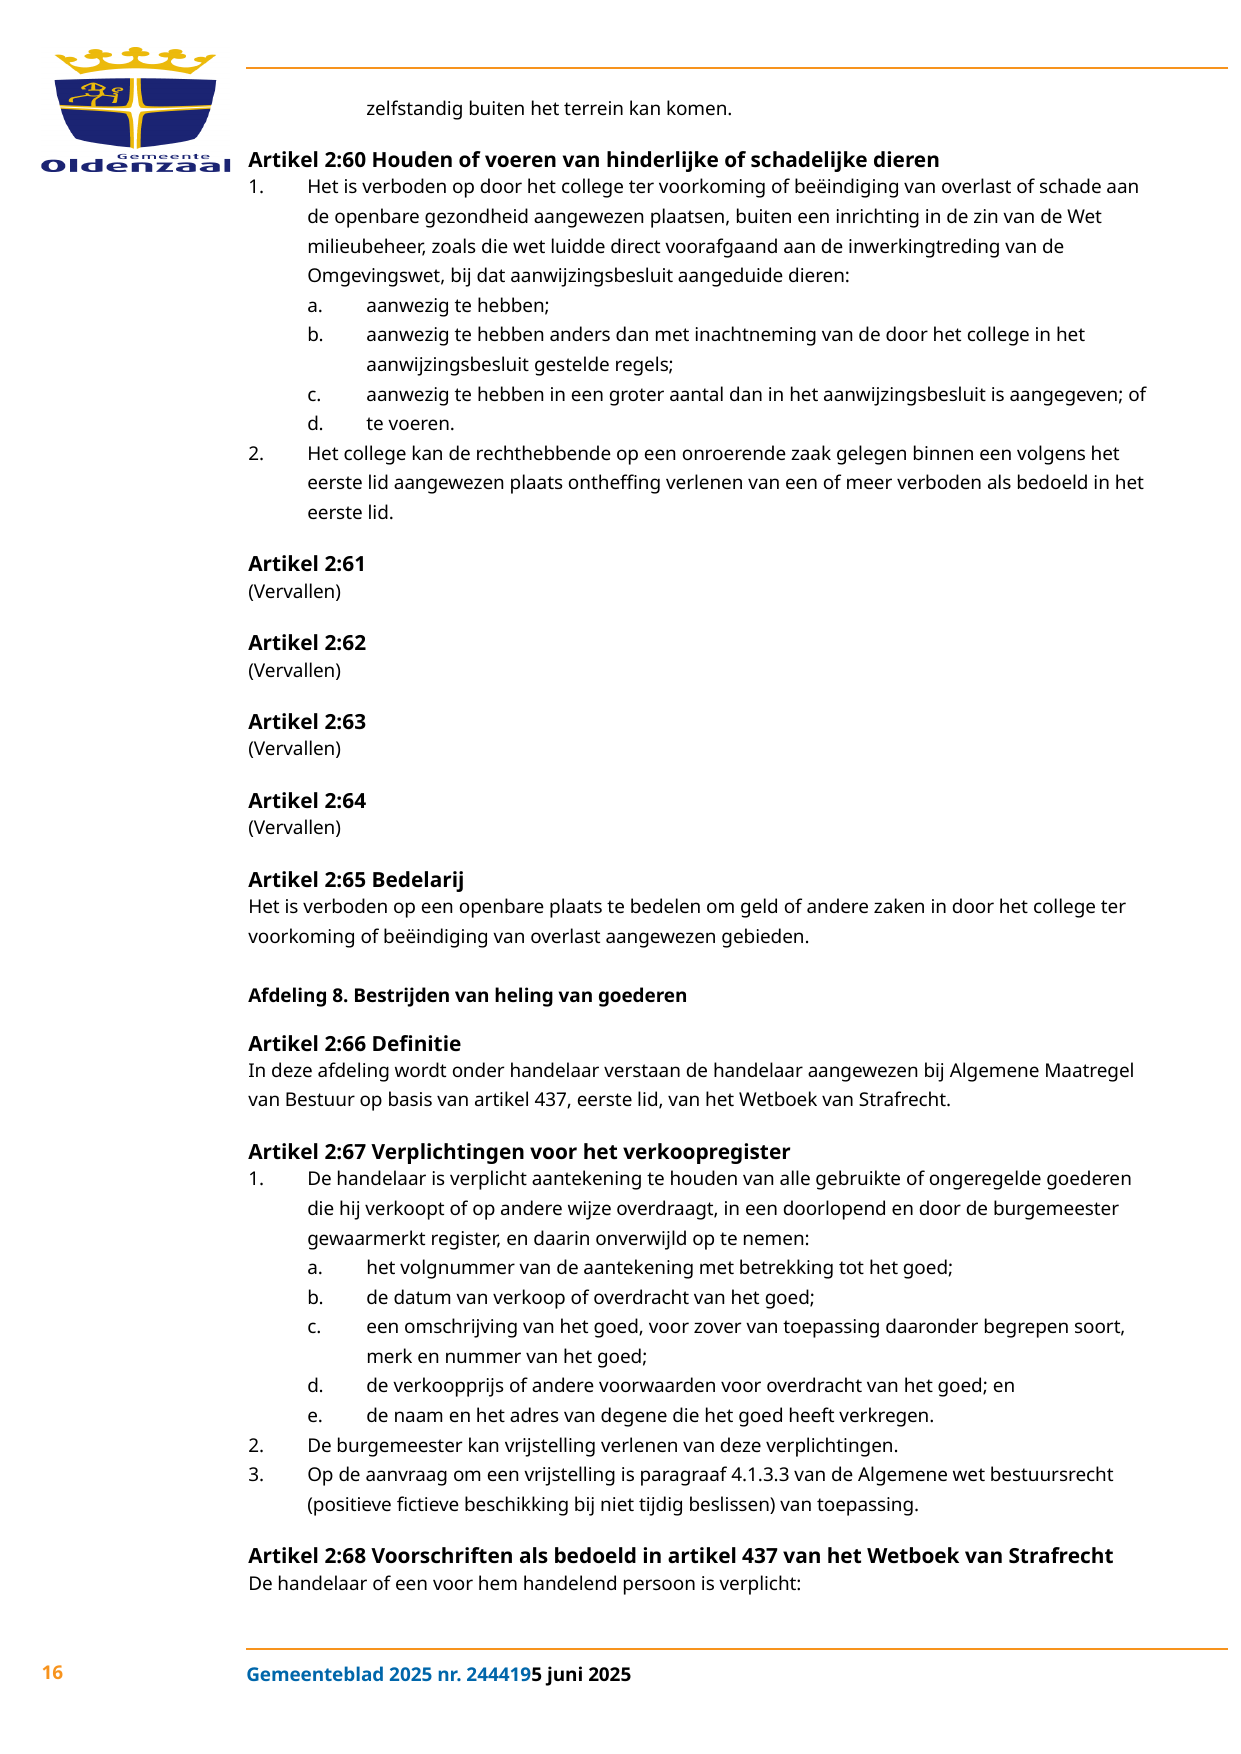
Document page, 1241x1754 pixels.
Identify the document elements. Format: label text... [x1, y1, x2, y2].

text Artikel 2:68 Voorschriften als bedoeld in artikel 437 van het Wetboek van Strafrecht [248, 1541, 1152, 1570]
text Artikel 2:67 Verplichtingen voor het verkoopregister [248, 1137, 1152, 1166]
text Artikel 2:66 Definitie [248, 1029, 1152, 1057]
list de naam en het adres van degene die het goed heeft verkregen. [307, 1402, 1152, 1428]
list Het college kan de rechthebbende op een onroerende zaak gelegen binnen een volgens het eerste lid aangewezen plaats ontheffing verlenen van een of meer verboden als bedoeld in het eerste lid. [248, 440, 1152, 525]
picture [41, 47, 231, 172]
text Artikel 2:60 Houden of voeren van hinderlijke of schadelijke dieren [248, 145, 1152, 174]
list aanwezig te hebben; [307, 292, 1152, 318]
text Artikel 2:61 [248, 549, 1152, 578]
text Artikel 2:65 Bedelarij [248, 865, 1152, 893]
list De burgemeester kan vrijstelling verlenen van deze verplichtingen. [248, 1432, 1152, 1457]
text Afdeling 8. Bestrijden van heling van goederen [248, 982, 1152, 1008]
list aanwezig te hebben anders dan met inachtneming van de door het college in het aanwijzingsbesluit gestelde regels; [307, 322, 1152, 377]
list de verkoopprijs of andere voorwaarden voor overdracht van het goed; en [307, 1373, 1152, 1398]
text Artikel 2:62 [248, 628, 1152, 657]
text (Vervallen) [248, 814, 1152, 840]
list zelfstandig buiten het terrein kan komen. [307, 95, 1152, 121]
text Artikel 2:64 [248, 786, 1152, 814]
text Het is verboden op een openbare plaats te bedelen om geld of andere zaken in door het college ter voorkoming of beëindiging van overlast aangewezen gebieden. [248, 893, 1152, 949]
list het volgnummer van de aantekening met betrekking tot het goed; [307, 1254, 1152, 1280]
list Het is verboden op door het college ter voorkoming of beëindiging van overlast of schade aan de openbare gezondheid aangewezen plaatsen, buiten een inrichting in de zin van de Wet milieubeheer, zoals die wet luidde direct voorafgaand aan de inwerkingtreding van de Omgevingswet, bij dat aanwijzingsbesluit aangeduide dieren: [248, 174, 1152, 288]
text Artikel 2:63 [248, 707, 1152, 736]
text (Vervallen) [248, 657, 1152, 682]
list aanwezig te hebben in een groter aantal dan in het aanwijzingsbesluit is aangegeven; of [307, 381, 1152, 406]
text (Vervallen) [248, 578, 1152, 604]
text De handelaar of een voor hem handelend persoon is verplicht: [248, 1570, 1152, 1596]
list Op de aanvraag om een vrijstelling is paragraaf 4.1.3.3 van de Algemene wet bestuursrecht (positieve fictieve beschikking bij niet tijdig beslissen) van toepassing. [248, 1461, 1152, 1517]
list de datum van verkoop of overdracht van het goed; [307, 1284, 1152, 1309]
text (Vervallen) [248, 736, 1152, 761]
list De handelaar is verplicht aantekening te houden van alle gebruikte of ongeregelde goederen die hij verkoopt of op andere wijze overdraagt, in een doorlopend en door de burgemeester gewaarmerkt register, en daarin onverwijld op te nemen: [248, 1166, 1152, 1250]
list een omschrijving van het goed, voor zover van toepassing daaronder begrepen soort, merk en nummer van het goed; [307, 1313, 1152, 1369]
list te voeren. [307, 410, 1152, 436]
text In deze afdeling wordt onder handelaar verstaan de handelaar aangewezen bij Algemene Maatregel van Bestuur op basis van artikel 437, eerste lid, van het Wetboek van Strafrecht. [248, 1057, 1152, 1112]
